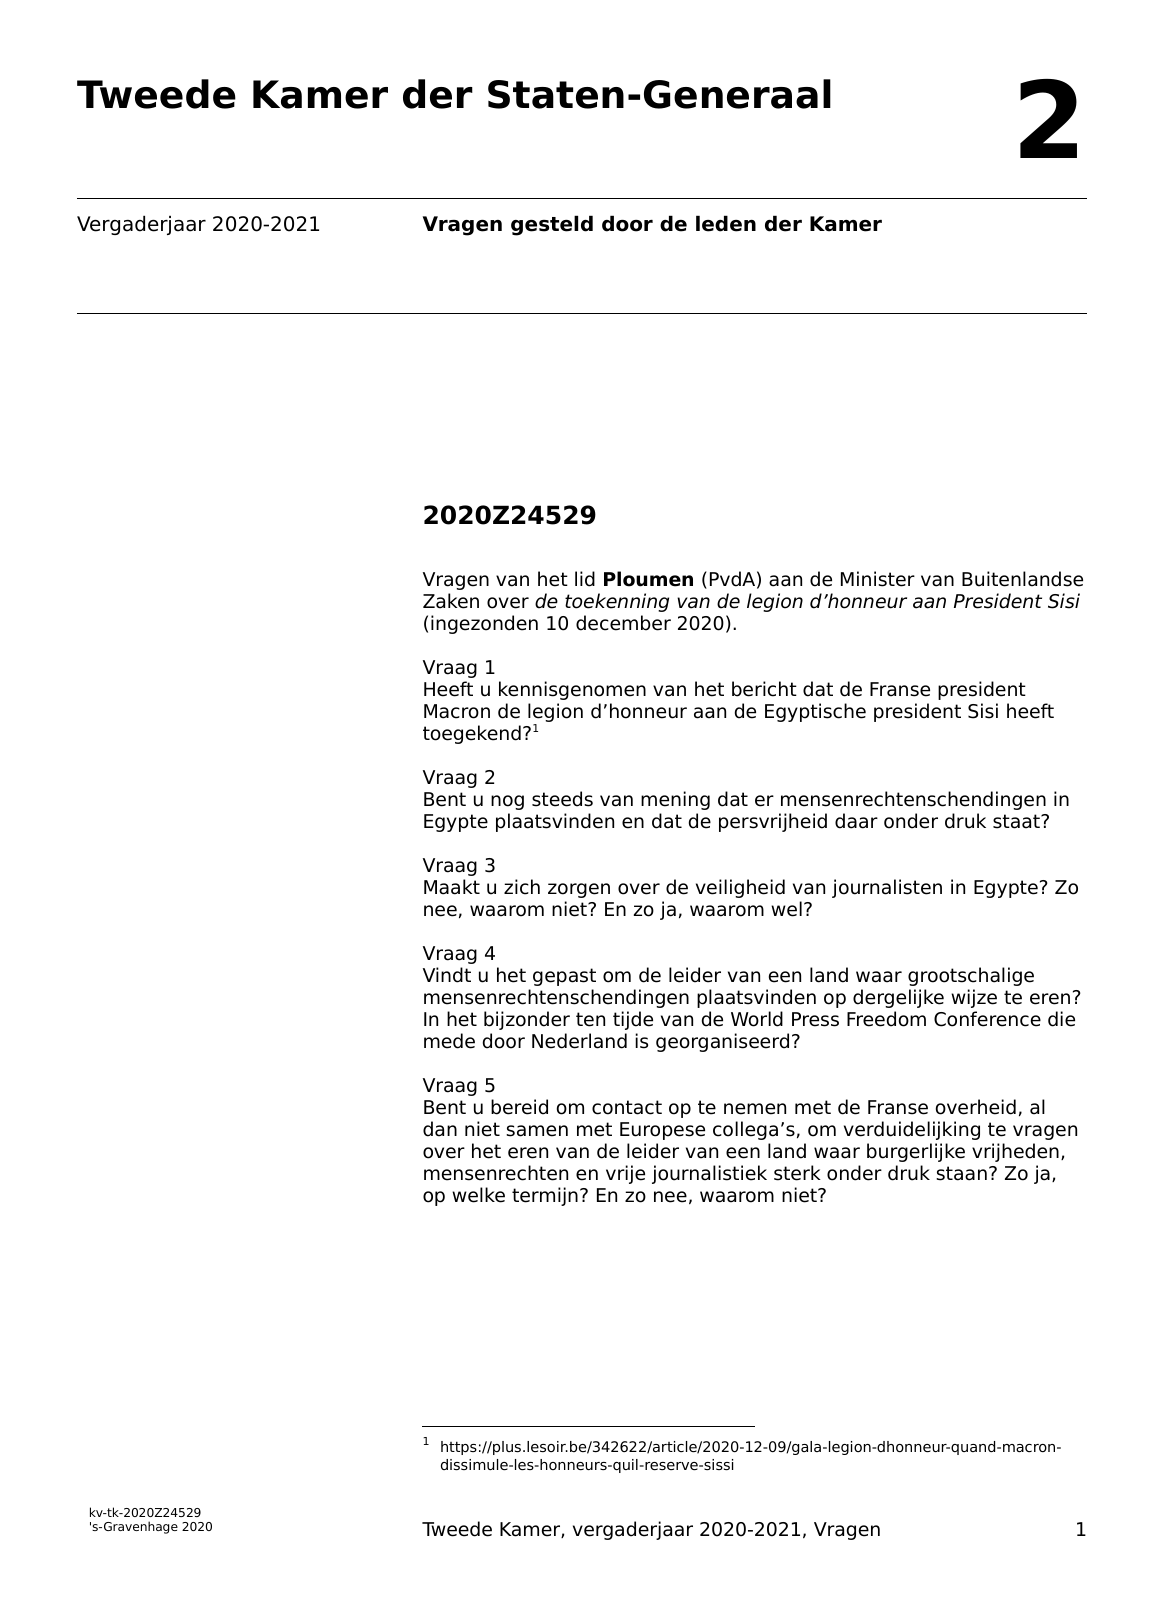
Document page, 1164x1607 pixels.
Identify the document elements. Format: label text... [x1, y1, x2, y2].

text Vraag 1 [422, 657, 1087, 679]
text kv-tk-2020Z24529 [88, 1506, 323, 1520]
text 's-Gravenhage 2020 [88, 1520, 323, 1534]
table_cell Vragen gesteld door de leden der Kamer [422, 199, 1087, 313]
text Vraag 5 [422, 1075, 1087, 1097]
table_cell Vergaderjaar 2020-2021 [77, 199, 422, 313]
text Maakt u zich zorgen over de veiligheid van journalisten in Egypte? Zo nee, waarom niet? En zo ja, waarom wel? [422, 877, 1087, 921]
table_header Tweede Kamer der Staten-Generaal [77, 59, 886, 198]
table_header 2 [886, 59, 1087, 198]
text Bent u nog steeds van mening dat er mensenrechtenschendingen in Egypte plaatsvinden en dat de persvrijheid daar onder druk staat? [422, 789, 1087, 833]
text https://plus.lesoir.be/342622/article/2020-12-09/gala-legion-dhonneur-quand-macron-dissimule-les-honneurs-quil-reserve-sissi [422, 1435, 1087, 1474]
text Vraag 4 [422, 943, 1087, 965]
text Vraag 2 [422, 767, 1087, 789]
text Vindt u het gepast om de leider van een land waar grootschalige mensenrechtenschendingen plaatsvinden op dergelijke wijze te eren? In het bijzonder ten tijde van de World Press Freedom Conference die mede door Nederland is georganiseerd? [422, 965, 1087, 1053]
text Bent u bereid om contact op te nemen met de Franse overheid, al dan niet samen met Europese collega’s, om verduidelijking te vragen over het eren van de leider van een land waar burgerlijke vrijheden, mensenrechten en vrije journalistiek sterk onder druk staan? Zo ja, op welke termijn? En zo nee, waarom niet? [422, 1097, 1087, 1207]
text Vraag 3 [422, 855, 1087, 877]
text Heeft u kennisgenomen van het bericht dat de Franse president Macron de legion d’honneur aan de Egyptische president Sisi heeft toegekend? [422, 679, 1087, 745]
text Vragen van het lid Ploumen (PvdA) aan de Minister van Buitenlandse Zaken over de toekenning van de legion d’honneur aan President Sisi (ingezonden 10 december 2020). [422, 569, 1087, 635]
text 2020Z24529 [422, 501, 1087, 531]
